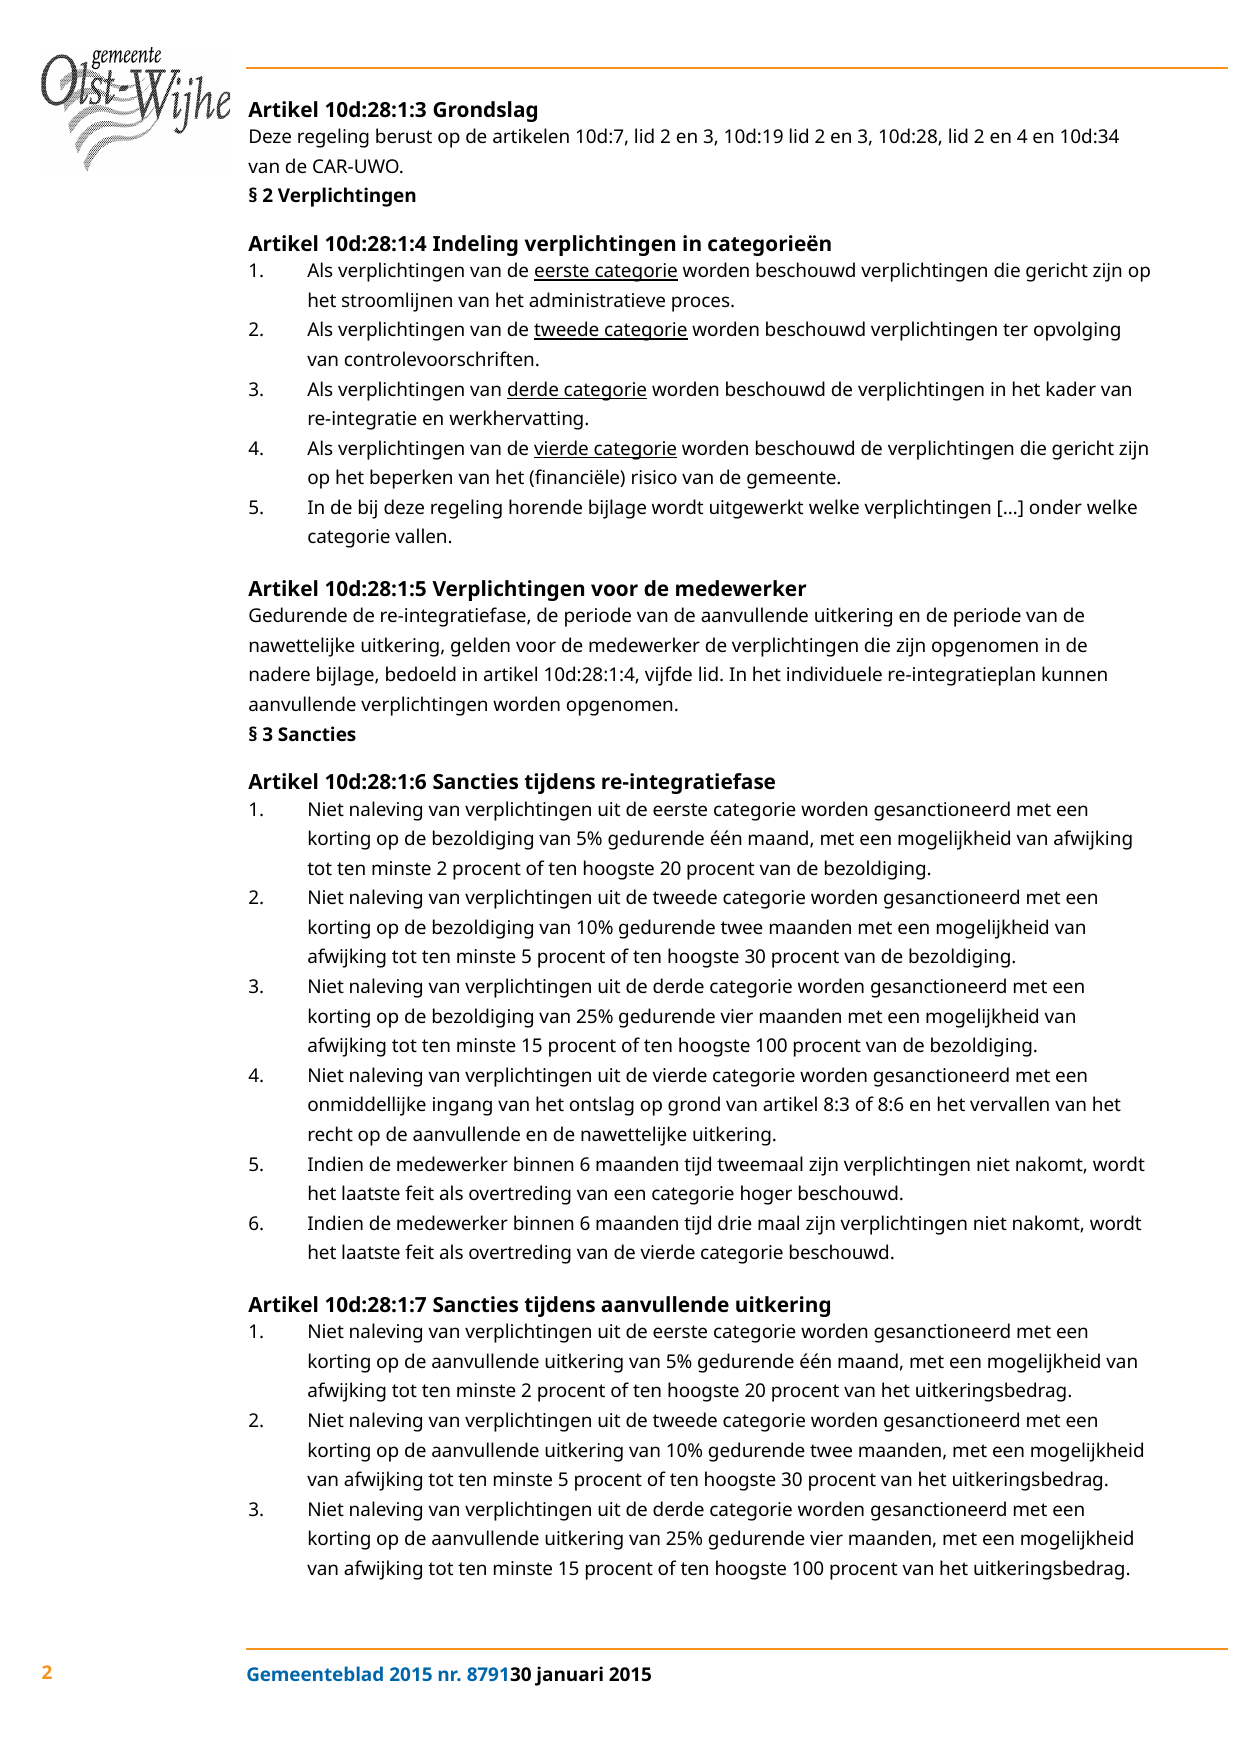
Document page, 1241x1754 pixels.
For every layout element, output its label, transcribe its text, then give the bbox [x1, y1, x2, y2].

list Als verplichtingen van de eerste categorie worden beschouwd verplichtingen die gericht zijn op het stroomlijnen van het administratieve proces. [248, 257, 1152, 313]
list In de bij deze regeling horende bijlage wordt uitgewerkt welke verplichtingen […] onder welke categorie vallen. [248, 494, 1152, 549]
text Artikel 10d:28:1:5 Verplichtingen voor de medewerker [248, 574, 1152, 602]
text Artikel 10d:28:1:3 Grondslag [248, 95, 1152, 123]
list Niet naleving van verplichtingen uit de eerste categorie worden gesanctioneerd met een korting op de aanvullende uitkering van 5% gedurende één maand, met een mogelijkheid van afwijking tot ten minste 2 procent of ten hoogste 20 procent van het uitkeringsbedrag. [248, 1318, 1152, 1403]
text Artikel 10d:28:1:6 Sancties tijdens re-integratiefase [248, 767, 1152, 796]
list Als verplichtingen van de tweede categorie worden beschouwd verplichtingen ter opvolging van controlevoorschriften. [248, 317, 1152, 372]
list Niet naleving van verplichtingen uit de derde categorie worden gesanctioneerd met een korting op de bezoldiging van 25% gedurende vier maanden met een mogelijkheid van afwijking tot ten minste 15 procent of ten hoogste 100 procent van de bezoldiging. [248, 973, 1152, 1058]
text Artikel 10d:28:1:7 Sancties tijdens aanvullende uitkering [248, 1290, 1152, 1318]
list Niet naleving van verplichtingen uit de eerste categorie worden gesanctioneerd met een korting op de bezoldiging van 5% gedurende één maand, met een mogelijkheid van afwijking tot ten minste 2 procent of ten hoogste 20 procent van de bezoldiging. [248, 796, 1152, 881]
text Artikel 10d:28:1:4 Indeling verplichtingen in categorieën [248, 229, 1152, 257]
list Indien de medewerker binnen 6 maanden tijd drie maal zijn verplichtingen niet nakomt, wordt het laatste feit als overtreding van de vierde categorie beschouwd. [248, 1210, 1152, 1265]
text Gedurende de re-integratiefase, de periode van de aanvullende uitkering en de periode van de nawettelijke uitkering, gelden voor de medewerker de verplichtingen die zijn opgenomen in de nadere bijlage, bedoeld in artikel 10d:28:1:4, vijfde lid. In het individuele re-integratieplan kunnen aanvullende verplichtingen worden opgenomen. [248, 602, 1152, 717]
text Deze regeling berust op de artikelen 10d:7, lid 2 en 3, 10d:19 lid 2 en 3, 10d:28, lid 2 en 4 en 10d:34 van de CAR-UWO. [248, 123, 1152, 178]
list Als verplichtingen van de vierde categorie worden beschouwd de verplichtingen die gericht zijn op het beperken van het (financiële) risico van de gemeente. [248, 435, 1152, 490]
list Als verplichtingen van derde categorie worden beschouwd de verplichtingen in het kader van re-integratie en werkhervatting. [248, 376, 1152, 431]
picture [41, 47, 231, 172]
list Niet naleving van verplichtingen uit de tweede categorie worden gesanctioneerd met een korting op de aanvullende uitkering van 10% gedurende twee maanden, met een mogelijkheid van afwijking tot ten minste 5 procent of ten hoogste 30 procent van het uitkeringsbedrag. [248, 1407, 1152, 1492]
list Niet naleving van verplichtingen uit de derde categorie worden gesanctioneerd met een korting op de aanvullende uitkering van 25% gedurende vier maanden, met een mogelijkheid van afwijking tot ten minste 15 procent of ten hoogste 100 procent van het uitkeringsbedrag. [248, 1496, 1152, 1581]
list Niet naleving van verplichtingen uit de tweede categorie worden gesanctioneerd met een korting op de bezoldiging van 10% gedurende twee maanden met een mogelijkheid van afwijking tot ten minste 5 procent of ten hoogste 30 procent van de bezoldiging. [248, 884, 1152, 969]
text § 2 Verplichtingen [248, 182, 1152, 208]
list Indien de medewerker binnen 6 maanden tijd tweemaal zijn verplichtingen niet nakomt, wordt het laatste feit als overtreding van een categorie hoger beschouwd. [248, 1151, 1152, 1206]
text § 3 Sancties [248, 721, 1152, 747]
list Niet naleving van verplichtingen uit de vierde categorie worden gesanctioneerd met een onmiddellijke ingang van het ontslag op grond van artikel 8:3 of 8:6 en het vervallen van het recht op de aanvullende en de nawettelijke uitkering. [248, 1062, 1152, 1147]
